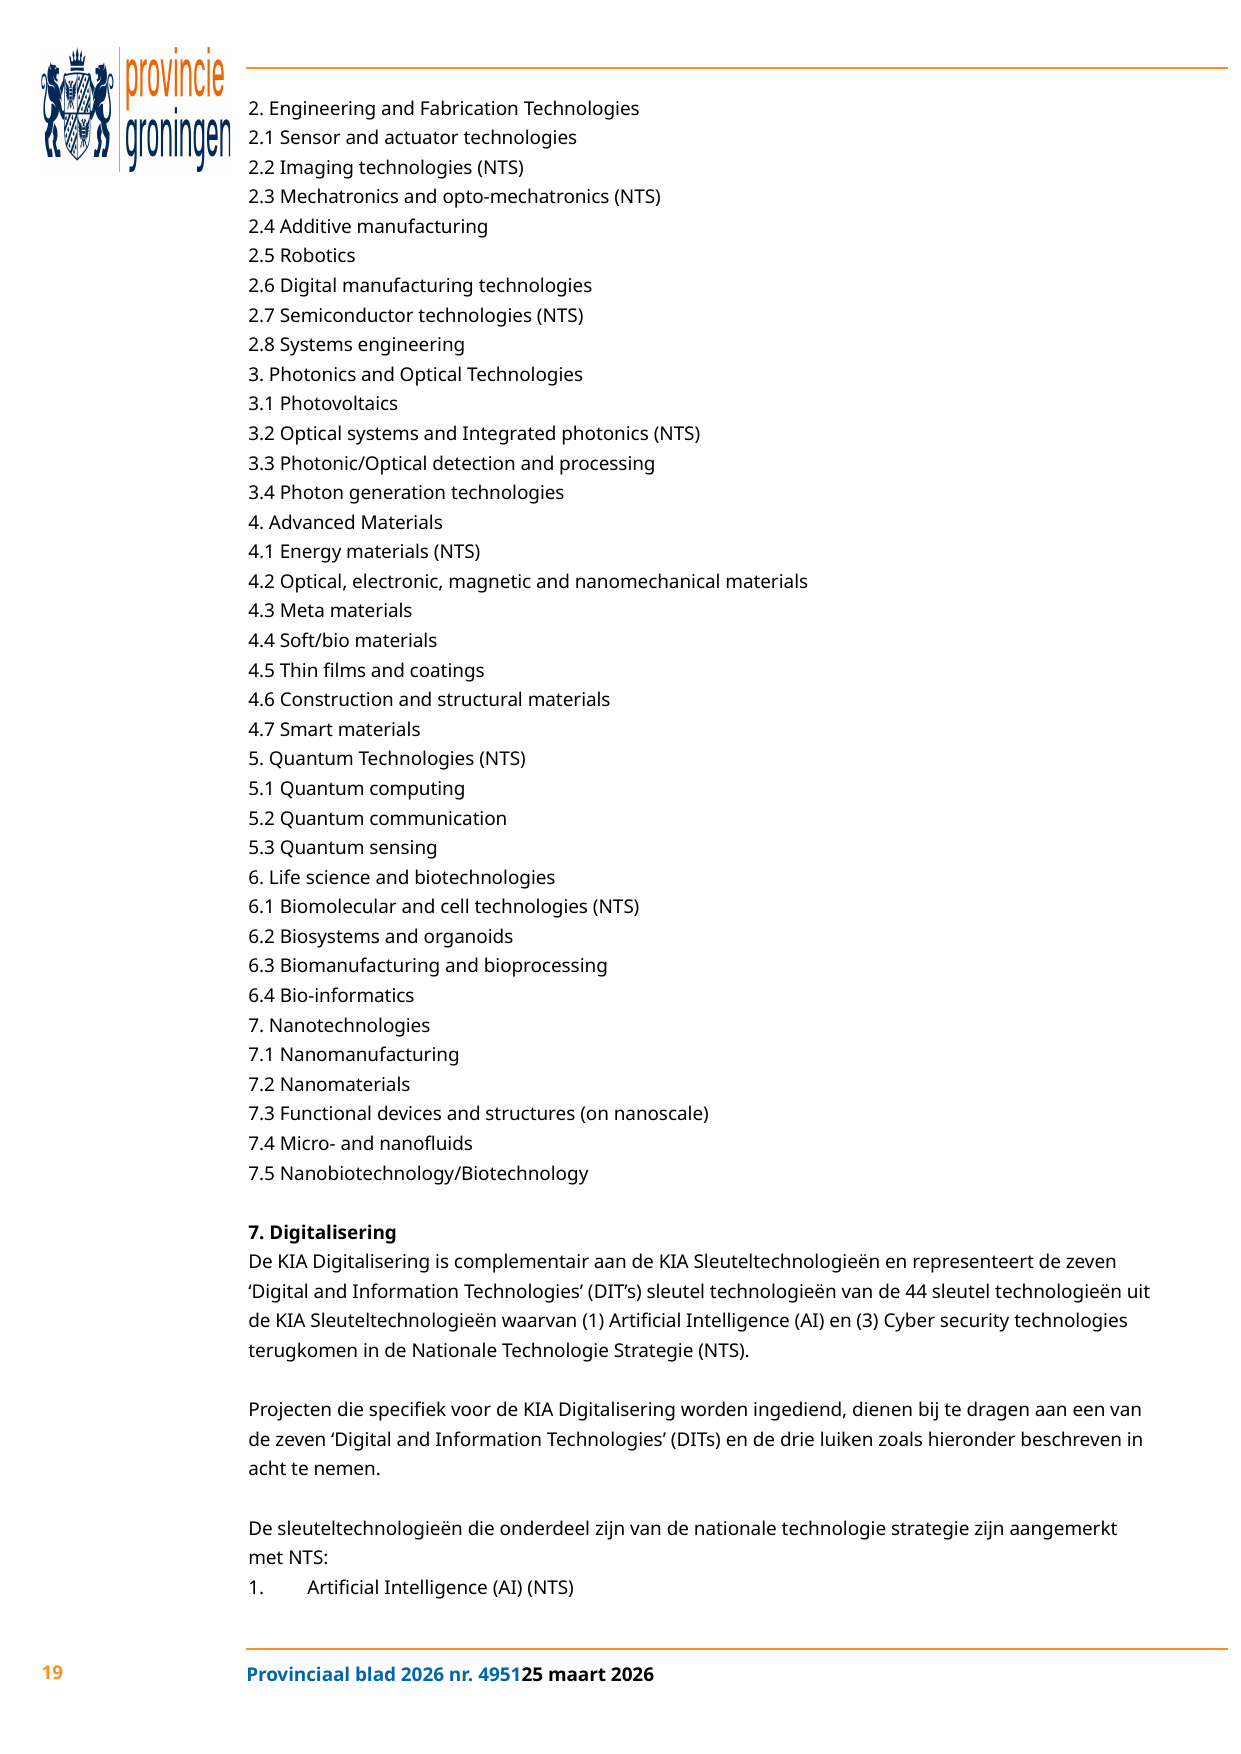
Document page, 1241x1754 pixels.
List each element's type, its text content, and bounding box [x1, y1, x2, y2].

text 4.7 Smart materials [248, 716, 1152, 742]
text 4.6 Construction and structural materials [248, 686, 1152, 712]
text 2.3 Mechatronics and opto-mechatronics (NTS) [248, 183, 1152, 209]
text 6.1 Biomolecular and cell technologies (NTS) [248, 893, 1152, 919]
text 4.5 Thin films and coatings [248, 657, 1152, 683]
text 2.4 Additive manufacturing [248, 213, 1152, 239]
text 5.3 Quantum sensing [248, 834, 1152, 860]
text 2.1 Sensor and actuator technologies [248, 124, 1152, 150]
text 7.2 Nanomaterials [248, 1071, 1152, 1097]
list Artificial Intelligence (AI) (NTS) [248, 1574, 1152, 1600]
text 6.2 Biosystems and organoids [248, 923, 1152, 949]
text De KIA Digitalisering is complementair aan de KIA Sleuteltechnologieën en representeert de zeven ‘Digital and Information Technologies’ (DIT’s) sleutel technologieën van de 44 sleutel technologieën uit de KIA Sleuteltechnologieën waarvan (1) Artificial Intelligence (AI) en (3) Cyber security technologies terugkomen in de Nationale Technologie Strategie (NTS). [248, 1248, 1152, 1363]
text 2.5 Robotics [248, 243, 1152, 268]
text 4.4 Soft/bio materials [248, 627, 1152, 653]
text 7.5 Nanobiotechnology/Biotechnology [248, 1160, 1152, 1186]
text 7.4 Micro- and nanofluids [248, 1130, 1152, 1156]
text 2.2 Imaging technologies (NTS) [248, 154, 1152, 180]
text 7.3 Functional devices and structures (on nanoscale) [248, 1101, 1152, 1126]
text Projecten die specifiek voor de KIA Digitalisering worden ingediend, dienen bij te dragen aan een van de zeven ‘Digital and Information Technologies’ (DITs) en de drie luiken zoals hieronder beschreven in acht te nemen. [248, 1396, 1152, 1481]
text 6. Life science and biotechnologies [248, 864, 1152, 890]
text 4.3 Meta materials [248, 598, 1152, 623]
text 5. Quantum Technologies (NTS) [248, 746, 1152, 771]
text 6.3 Biomanufacturing and bioprocessing [248, 953, 1152, 978]
text 2.7 Semiconductor technologies (NTS) [248, 302, 1152, 328]
text 3.4 Photon generation technologies [248, 479, 1152, 505]
text De sleuteltechnologieën die onderdeel zijn van de nationale technologie strategie zijn aangemerkt met NTS: [248, 1515, 1152, 1570]
text 3.3 Photonic/Optical detection and processing [248, 450, 1152, 476]
text 4.2 Optical, electronic, magnetic and nanomechanical materials [248, 568, 1152, 594]
text 5.1 Quantum computing [248, 775, 1152, 801]
text 7. Digitalisering [248, 1219, 1152, 1245]
text 3. Photonics and Optical Technologies [248, 361, 1152, 387]
text 4. Advanced Materials [248, 509, 1152, 535]
picture [41, 47, 231, 172]
text 6.4 Bio-informatics [248, 982, 1152, 1008]
text 7.1 Nanomanufacturing [248, 1041, 1152, 1067]
text 2.8 Systems engineering [248, 331, 1152, 357]
text 3.1 Photovoltaics [248, 391, 1152, 416]
text 7. Nanotechnologies [248, 1012, 1152, 1038]
text 2. Engineering and Fabrication Technologies [248, 95, 1152, 121]
text 3.2 Optical systems and Integrated photonics (NTS) [248, 420, 1152, 446]
text 5.2 Quantum communication [248, 805, 1152, 831]
text 2.6 Digital manufacturing technologies [248, 272, 1152, 298]
text 4.1 Energy materials (NTS) [248, 538, 1152, 564]
